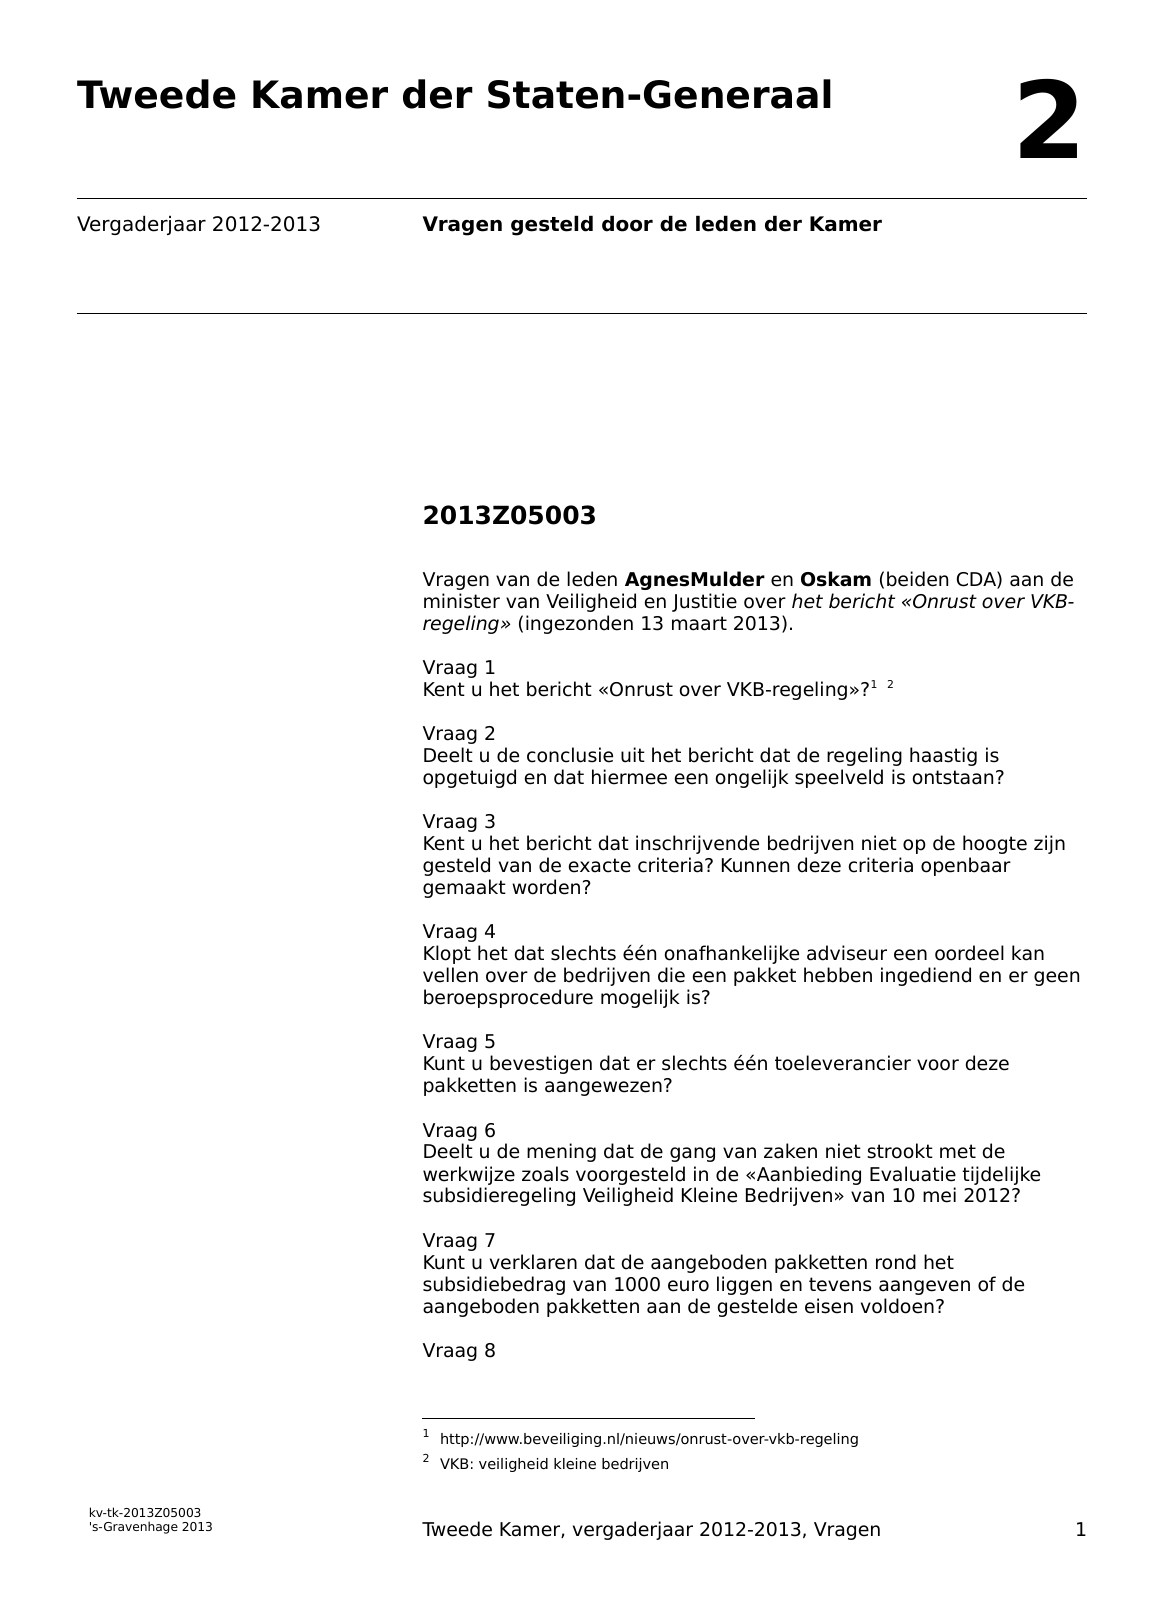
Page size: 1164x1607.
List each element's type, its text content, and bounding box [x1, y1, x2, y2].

text Vraag 1 [422, 657, 1087, 679]
text Deelt u de conclusie uit het bericht dat de regeling haastig is opgetuigd en dat hiermee een ongelijk speelveld is ontstaan? [422, 745, 1087, 789]
text Klopt het dat slechts één onafhankelijke adviseur een oordeel kan vellen over de bedrijven die een pakket hebben ingediend en er geen beroepsprocedure mogelijk is? [422, 943, 1087, 1009]
text Vraag 7 [422, 1229, 1087, 1252]
text Vraag 3 [422, 811, 1087, 833]
text Deelt u de mening dat de gang van zaken niet strookt met de werkwijze zoals voorgesteld in de «Aanbieding Evaluatie tijdelijke subsidieregeling Veiligheid Kleine Bedrijven» van 10 mei 2012? [422, 1141, 1087, 1207]
table_header Tweede Kamer der Staten-Generaal [77, 59, 886, 198]
text Vraag 4 [422, 921, 1087, 943]
text Kent u het bericht dat inschrijvende bedrijven niet op de hoogte zijn gesteld van de exacte criteria? Kunnen deze criteria openbaar gemaakt worden? [422, 833, 1087, 899]
text Kunt u verklaren dat de aangeboden pakketten rond het subsidiebedrag van 1000 euro liggen en tevens aangeven of de aangeboden pakketten aan de gestelde eisen voldoen? [422, 1252, 1087, 1317]
text Vragen van de leden AgnesMulder en Oskam (beiden CDA) aan de minister van Veiligheid en Justitie over het bericht «Onrust over VKB-regeling» (ingezonden 13 maart 2013). [422, 569, 1087, 635]
text kv-tk-2013Z05003 [88, 1506, 323, 1520]
text Vraag 8 [422, 1340, 1087, 1362]
table_header 2 [886, 59, 1087, 198]
table_cell Vragen gesteld door de leden der Kamer [422, 199, 1087, 313]
text Vraag 5 [422, 1031, 1087, 1053]
text Kent u het bericht «Onrust over VKB-regeling»? [422, 679, 1087, 701]
text Vraag 6 [422, 1119, 1087, 1141]
text VKB: veiligheid kleine bedrijven [422, 1452, 1087, 1474]
table_cell Vergaderjaar 2012-2013 [77, 199, 422, 313]
text Vraag 2 [422, 723, 1087, 745]
text 2013Z05003 [422, 501, 1087, 531]
text http://www.beveiliging.nl/nieuws/onrust-over-vkb-regeling [422, 1427, 1087, 1449]
text 's-Gravenhage 2013 [88, 1520, 323, 1534]
text Kunt u bevestigen dat er slechts één toeleverancier voor deze pakketten is aangewezen? [422, 1053, 1087, 1097]
